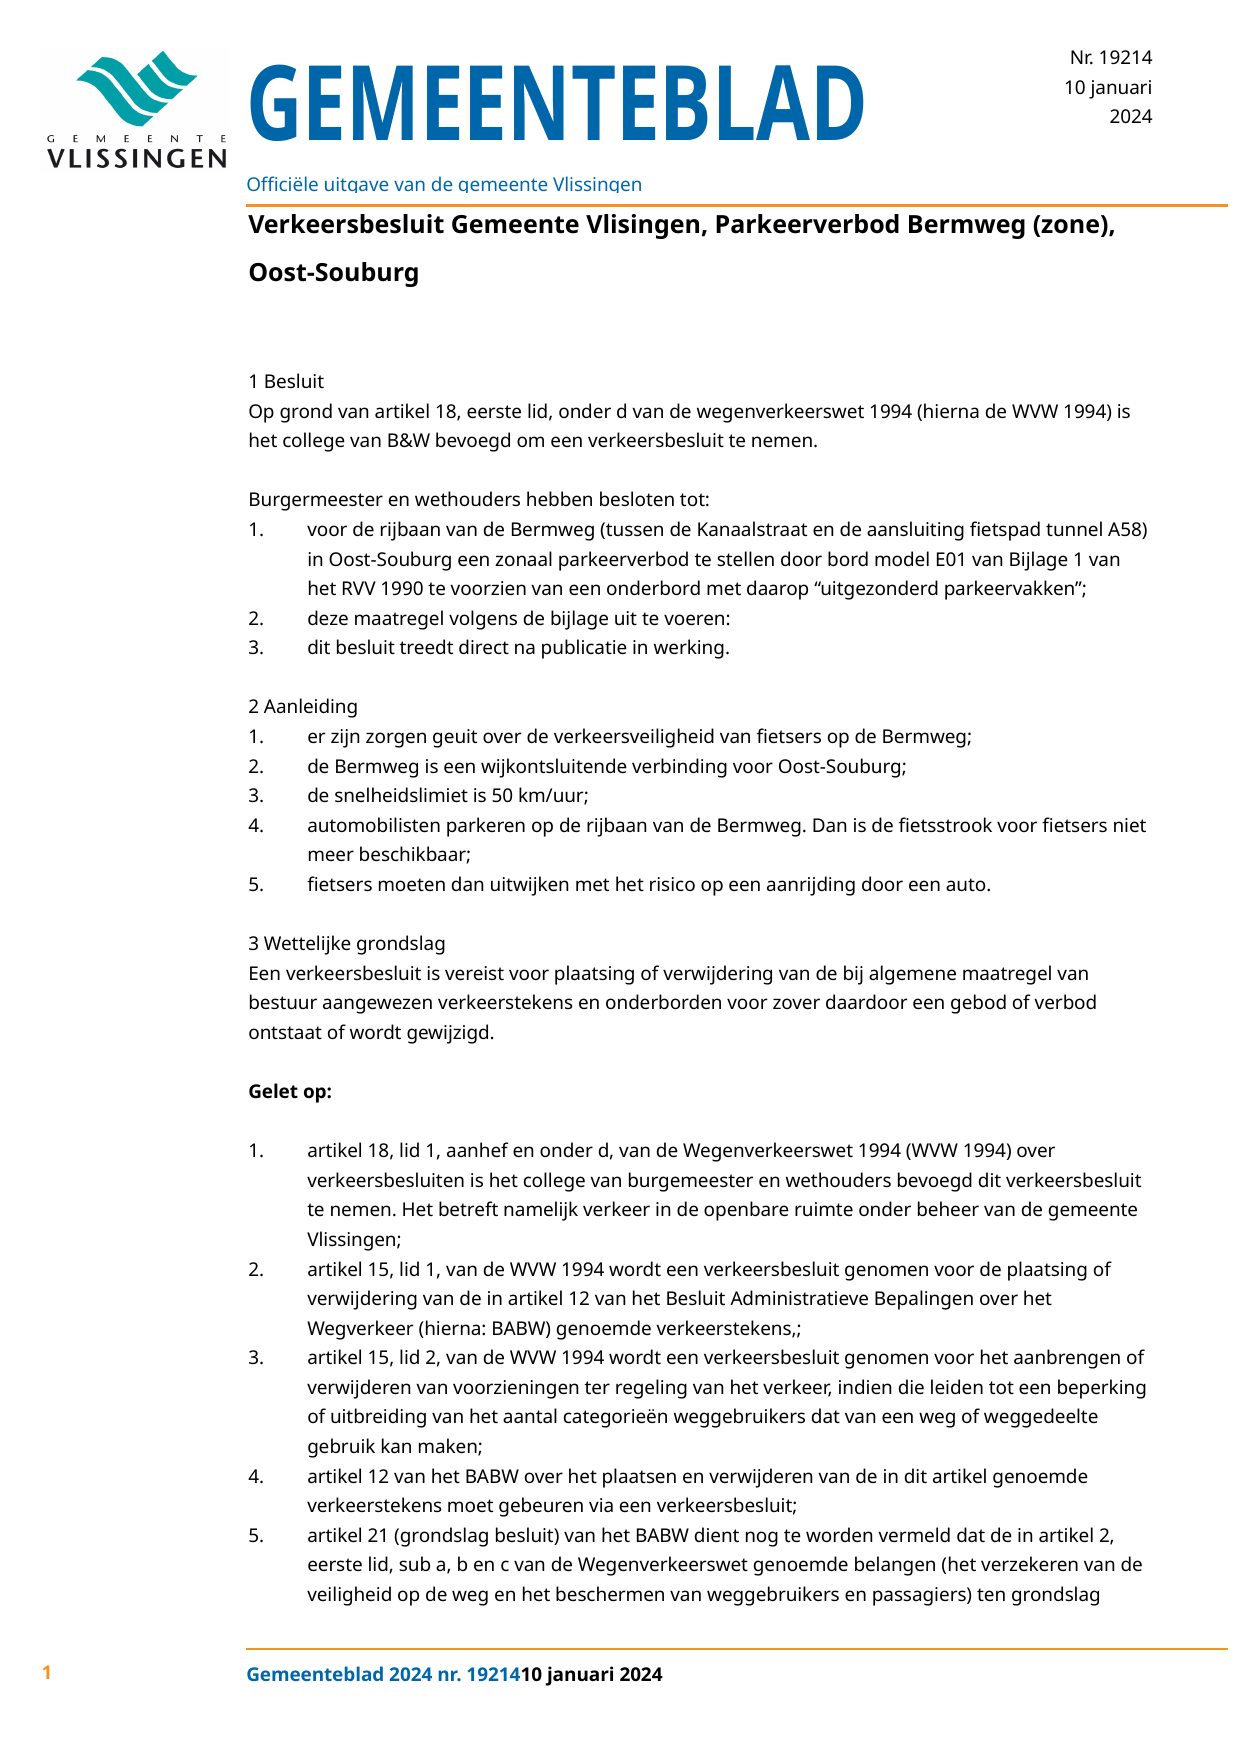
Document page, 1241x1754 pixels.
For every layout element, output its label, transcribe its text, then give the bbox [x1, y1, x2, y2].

list artikel 15, lid 2, van de WVW 1994 wordt een verkeersbesluit genomen voor het aanbrengen of verwijderen van voorzieningen ter regeling van het verkeer, indien die leiden tot een beperking of uitbreiding van het aantal categorieën weggebruikers dat van een weg of weggedeelte gebruik kan maken; [248, 1344, 1152, 1459]
list artikel 15, lid 1, van de WVW 1994 wordt een verkeersbesluit genomen voor de plaatsing of verwijdering van de in artikel 12 van het Besluit Administratieve Bepalingen over het Wegverkeer (hierna: BABW) genoemde verkeerstekens,; [248, 1256, 1152, 1341]
list voor de rijbaan van de Bermweg (tussen de Kanaalstraat en de aansluiting fietspad tunnel A58) in Oost-Souburg een zonaal parkeerverbod te stellen door bord model E01 van Bijlage 1 van het RVV 1990 te voorzien van een onderbord met daarop “uitgezonderd parkeervakken”; [248, 516, 1152, 601]
list artikel 21 (grondslag besluit) van het BABW dient nog te worden vermeld dat de in artikel 2, eerste lid, sub a, b en c van de Wegenverkeerswet genoemde belangen (het verzekeren van de veiligheid op de weg en het beschermen van weggebruikers en passagiers) ten grondslag [248, 1522, 1152, 1607]
picture [41, 47, 231, 172]
text 1 Besluit [248, 368, 1152, 394]
list er zijn zorgen geuit over de verkeersveiligheid van fietsers op de Bermweg; [248, 723, 1152, 749]
list automobilisten parkeren op de rijbaan van de Bermweg. Dan is de fietsstrook voor fietsers niet meer beschikbaar; [248, 812, 1152, 867]
list artikel 18, lid 1, aanhef en onder d, van de Wegenverkeerswet 1994 (WVW 1994) over verkeersbesluiten is het college van burgemeester en wethouders bevoegd dit verkeersbesluit te nemen. Het betreft namelijk verkeer in de openbare ruimte onder beheer van de gemeente Vlissingen; [248, 1137, 1152, 1252]
text Gelet op: [248, 1078, 1152, 1104]
list deze maatregel volgens de bijlage uit te voeren: [248, 605, 1152, 631]
text Verkeersbesluit Gemeente Vlisingen, Parkeerverbod Bermweg (zone), Oost-Souburg [248, 207, 1152, 288]
text Op grond van artikel 18, eerste lid, onder d van de wegenverkeerswet 1994 (hierna de WVW 1994) is het college van B&W bevoegd om een verkeersbesluit te nemen. [248, 398, 1152, 453]
text 2 Aanleiding [248, 694, 1152, 719]
text 3 Wettelijke grondslag [248, 930, 1152, 956]
list dit besluit treedt direct na publicatie in werking. [248, 634, 1152, 660]
list artikel 12 van het BABW over het plaatsen en verwijderen van de in dit artikel genoemde verkeerstekens moet gebeuren via een verkeersbesluit; [248, 1463, 1152, 1518]
text Een verkeersbesluit is vereist voor plaatsing of verwijdering van de bij algemene maatregel van bestuur aangewezen verkeerstekens en onderborden voor zover daardoor een gebod of verbod ontstaat of wordt gewijzigd. [248, 960, 1152, 1045]
list de Bermweg is een wijkontsluitende verbinding voor Oost-Souburg; [248, 753, 1152, 778]
list de snelheidslimiet is 50 km/uur; [248, 782, 1152, 808]
list fietsers moeten dan uitwijken met het risico op een aanrijding door een auto. [248, 871, 1152, 897]
text Burgermeester en wethouders hebben besloten tot: [248, 487, 1152, 512]
